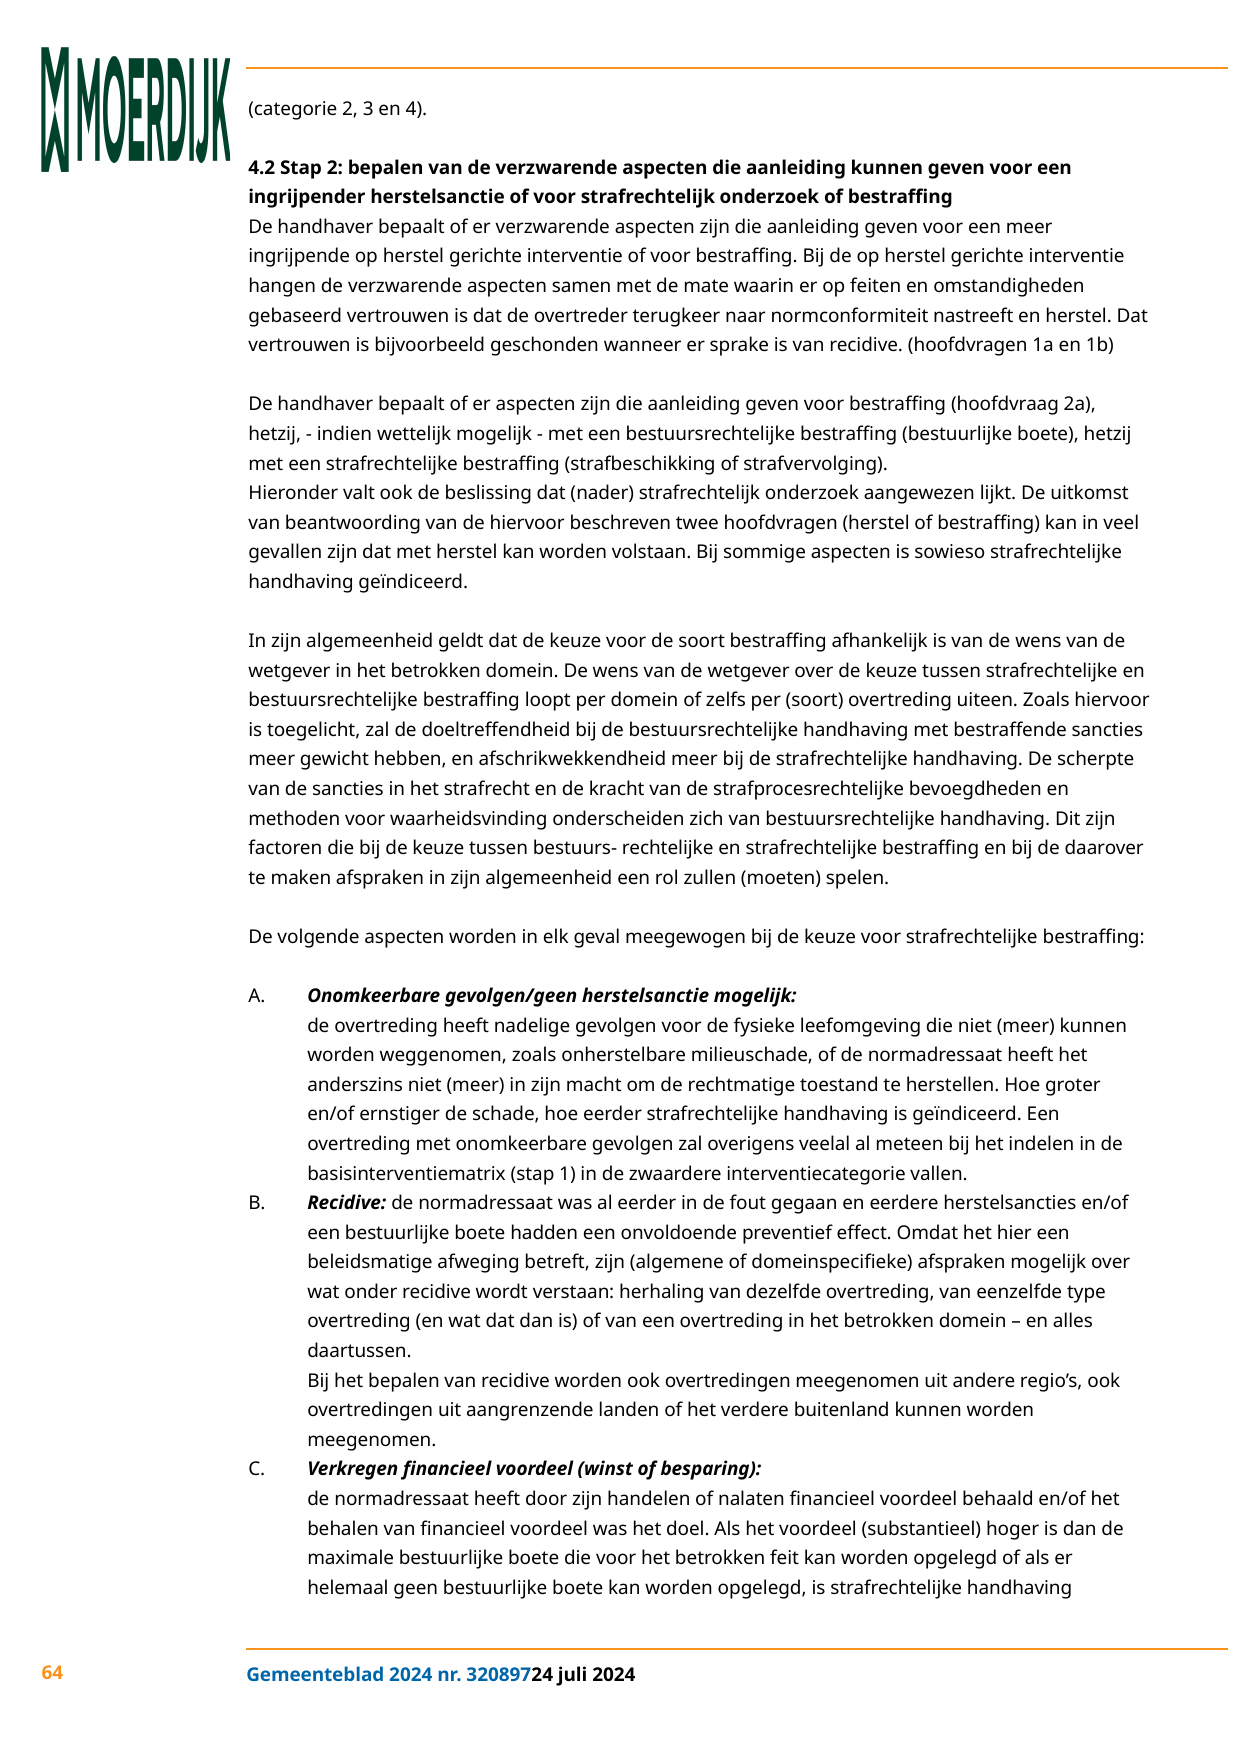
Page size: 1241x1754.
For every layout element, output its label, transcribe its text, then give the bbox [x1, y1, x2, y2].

list de overtreding heeft nadelige gevolgen voor de fysieke leefomgeving die niet (meer) kunnen worden weggenomen, zoals onherstelbare milieuschade, of de normadressaat heeft het anderszins niet (meer) in zijn macht om de rechtmatige toestand te herstellen. Hoe groter en/of ernstiger de schade, hoe eerder strafrechtelijke handhaving is geïndiceerd. Een overtreding met onomkeerbare gevolgen zal overigens veelal al meteen bij het indelen in de basisinterventiematrix (stap 1) in de zwaardere interventiecategorie vallen. [248, 1012, 1152, 1186]
text De volgende aspecten worden in elk geval meegewogen bij de keuze voor strafrechtelijke bestraffing: [248, 923, 1152, 949]
text 4.2 Stap 2: bepalen van de verzwarende aspecten die aanleiding kunnen geven voor een ingrijpender herstelsanctie of voor strafrechtelijk onderzoek of bestraffing [248, 154, 1152, 209]
list de normadressaat heeft door zijn handelen of nalaten financieel voordeel behaald en/of het behalen van financieel voordeel was het doel. Als het voordeel (substantieel) hoger is dan de maximale bestuurlijke boete die voor het betrokken feit kan worden opgelegd of als er helemaal geen bestuurlijke boete kan worden opgelegd, is strafrechtelijke handhaving [248, 1485, 1152, 1600]
picture [41, 47, 231, 172]
text De handhaver bepaalt of er aspecten zijn die aanleiding geven voor bestraffing (hoofdvraag 2a), hetzij, - indien wettelijk mogelijk - met een bestuursrechtelijke bestraffing (bestuurlijke boete), hetzij met een strafrechtelijke bestraffing (strafbeschikking of strafvervolging). [248, 391, 1152, 476]
text In zijn algemeenheid geldt dat de keuze voor de soort bestraffing afhankelijk is van de wens van de wetgever in het betrokken domein. De wens van de wetgever over de keuze tussen strafrechtelijke en bestuursrechtelijke bestraffing loopt per domein of zelfs per (soort) overtreding uiteen. Zoals hiervoor is toegelicht, zal de doeltreffendheid bij de bestuursrechtelijke handhaving met bestraffende sancties meer gewicht hebben, en afschrikwekkendheid meer bij de strafrechtelijke handhaving. De scherpte van de sancties in het strafrecht en de kracht van de strafprocesrechtelijke bevoegdheden en methoden voor waarheidsvinding onderscheiden zich van bestuursrechtelijke handhaving. Dit zijn factoren die bij de keuze tussen bestuurs- rechtelijke en strafrechtelijke bestraffing en bij de daarover te maken afspraken in zijn algemeenheid een rol zullen (moeten) spelen. [248, 627, 1152, 890]
text (categorie 2, 3 en 4). [248, 95, 1152, 121]
text De handhaver bepaalt of er verzwarende aspecten zijn die aanleiding geven voor een meer ingrijpende op herstel gerichte interventie of voor bestraffing. Bij de op herstel gerichte interventie hangen de verzwarende aspecten samen met de mate waarin er op feiten en omstandigheden gebaseerd vertrouwen is dat de overtreder terugkeer naar normconformiteit nastreeft en herstel. Dat vertrouwen is bijvoorbeeld geschonden wanneer er sprake is van recidive. (hoofdvragen 1a en 1b) [248, 213, 1152, 357]
text Hieronder valt ook de beslissing dat (nader) strafrechtelijk onderzoek aangewezen lijkt. De uitkomst van beantwoording van de hiervoor beschreven twee hoofdvragen (herstel of bestraffing) kan in veel gevallen zijn dat met herstel kan worden volstaan. Bij sommige aspecten is sowieso strafrechtelijke handhaving geïndiceerd. [248, 479, 1152, 594]
list Onomkeerbare gevolgen/geen herstelsanctie mogelijk: [248, 982, 1152, 1008]
list Verkregen financieel voordeel (winst of besparing): [248, 1456, 1152, 1481]
list Recidive: de normadressaat was al eerder in de fout gegaan en eerdere herstelsancties en/of een bestuurlijke boete hadden een onvoldoende preventief effect. Omdat het hier een beleidsmatige afweging betreft, zijn (algemene of domeinspecifieke) afspraken mogelijk over wat onder recidive wordt verstaan: herhaling van dezelfde overtreding, van eenzelfde type overtreding (en wat dat dan is) of van een overtreding in het betrokken domein – en alles daartussen. [248, 1189, 1152, 1363]
list Bij het bepalen van recidive worden ook overtredingen meegenomen uit andere regio’s, ook overtredingen uit aangrenzende landen of het verdere buitenland kunnen worden meegenomen. [248, 1367, 1152, 1452]
